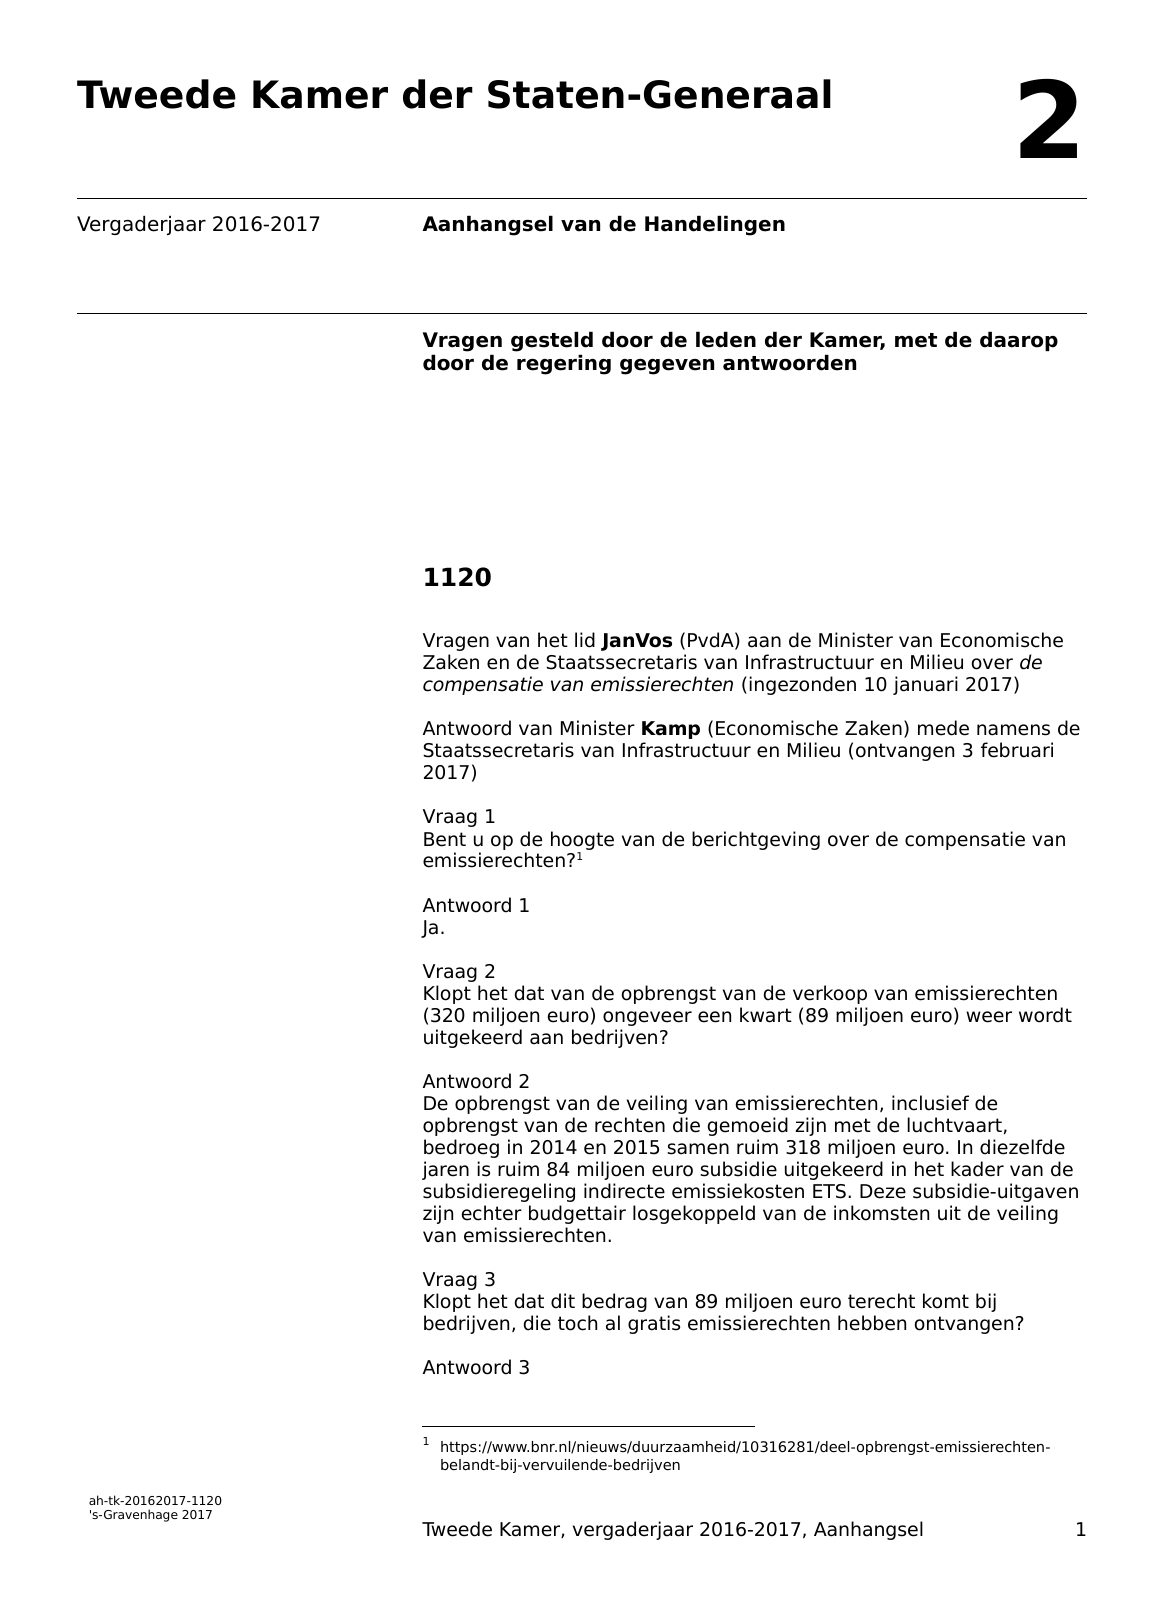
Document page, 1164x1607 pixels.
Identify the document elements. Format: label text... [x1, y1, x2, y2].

text Antwoord van Minister Kamp (Economische Zaken) mede namens de Staatssecretaris van Infrastructuur en Milieu (ontvangen 3 februari 2017) [422, 718, 1087, 784]
text Vragen van het lid JanVos (PvdA) aan de Minister van Economische Zaken en de Staatssecretaris van Infrastructuur en Milieu over de compensatie van emissierechten (ingezonden 10 januari 2017) [422, 630, 1087, 696]
text De opbrengst van de veiling van emissierechten, inclusief de opbrengst van de rechten die gemoeid zijn met de luchtvaart, bedroeg in 2014 en 2015 samen ruim 318 miljoen euro. In diezelfde jaren is ruim 84 miljoen euro subsidie uitgekeerd in het kader van de subsidieregeling indirecte emissiekosten ETS. Deze subsidie-uitgaven zijn echter budgettair losgekoppeld van de inkomsten uit de veiling van emissierechten. [422, 1093, 1087, 1247]
text Vraag 3 [422, 1269, 1087, 1291]
table_cell [77, 314, 422, 375]
text 1120 [422, 563, 1087, 592]
table_cell Vragen gesteld door de leden der Kamer, met de daarop door de regering gegeven antwoorden [422, 314, 1087, 375]
text 's-Gravenhage 2017 [88, 1508, 323, 1522]
table_cell Aanhangsel van de Handelingen [422, 199, 1087, 313]
text Vraag 1 [422, 806, 1087, 828]
table_cell Vergaderjaar 2016-2017 [77, 199, 422, 313]
text Klopt het dat dit bedrag van 89 miljoen euro terecht komt bij bedrijven, die toch al gratis emissierechten hebben ontvangen? [422, 1291, 1087, 1335]
text Klopt het dat van de opbrengst van de verkoop van emissierechten (320 miljoen euro) ongeveer een kwart (89 miljoen euro) weer wordt uitgekeerd aan bedrijven? [422, 983, 1087, 1049]
text https://www.bnr.nl/nieuws/duurzaamheid/10316281/deel-opbrengst-emissierechten-belandt-bij-vervuilende-bedrijven [422, 1435, 1087, 1474]
text Vraag 2 [422, 961, 1087, 983]
text Ja. [422, 917, 1087, 938]
text Bent u op de hoogte van de berichtgeving over de compensatie van emissierechten? [422, 828, 1087, 872]
text ah-tk-20162017-1120 [88, 1494, 323, 1508]
text Antwoord 3 [422, 1357, 1087, 1379]
table_header 2 [886, 59, 1087, 198]
text Antwoord 2 [422, 1071, 1087, 1093]
table_header Tweede Kamer der Staten-Generaal [77, 59, 886, 198]
text Antwoord 1 [422, 894, 1087, 917]
